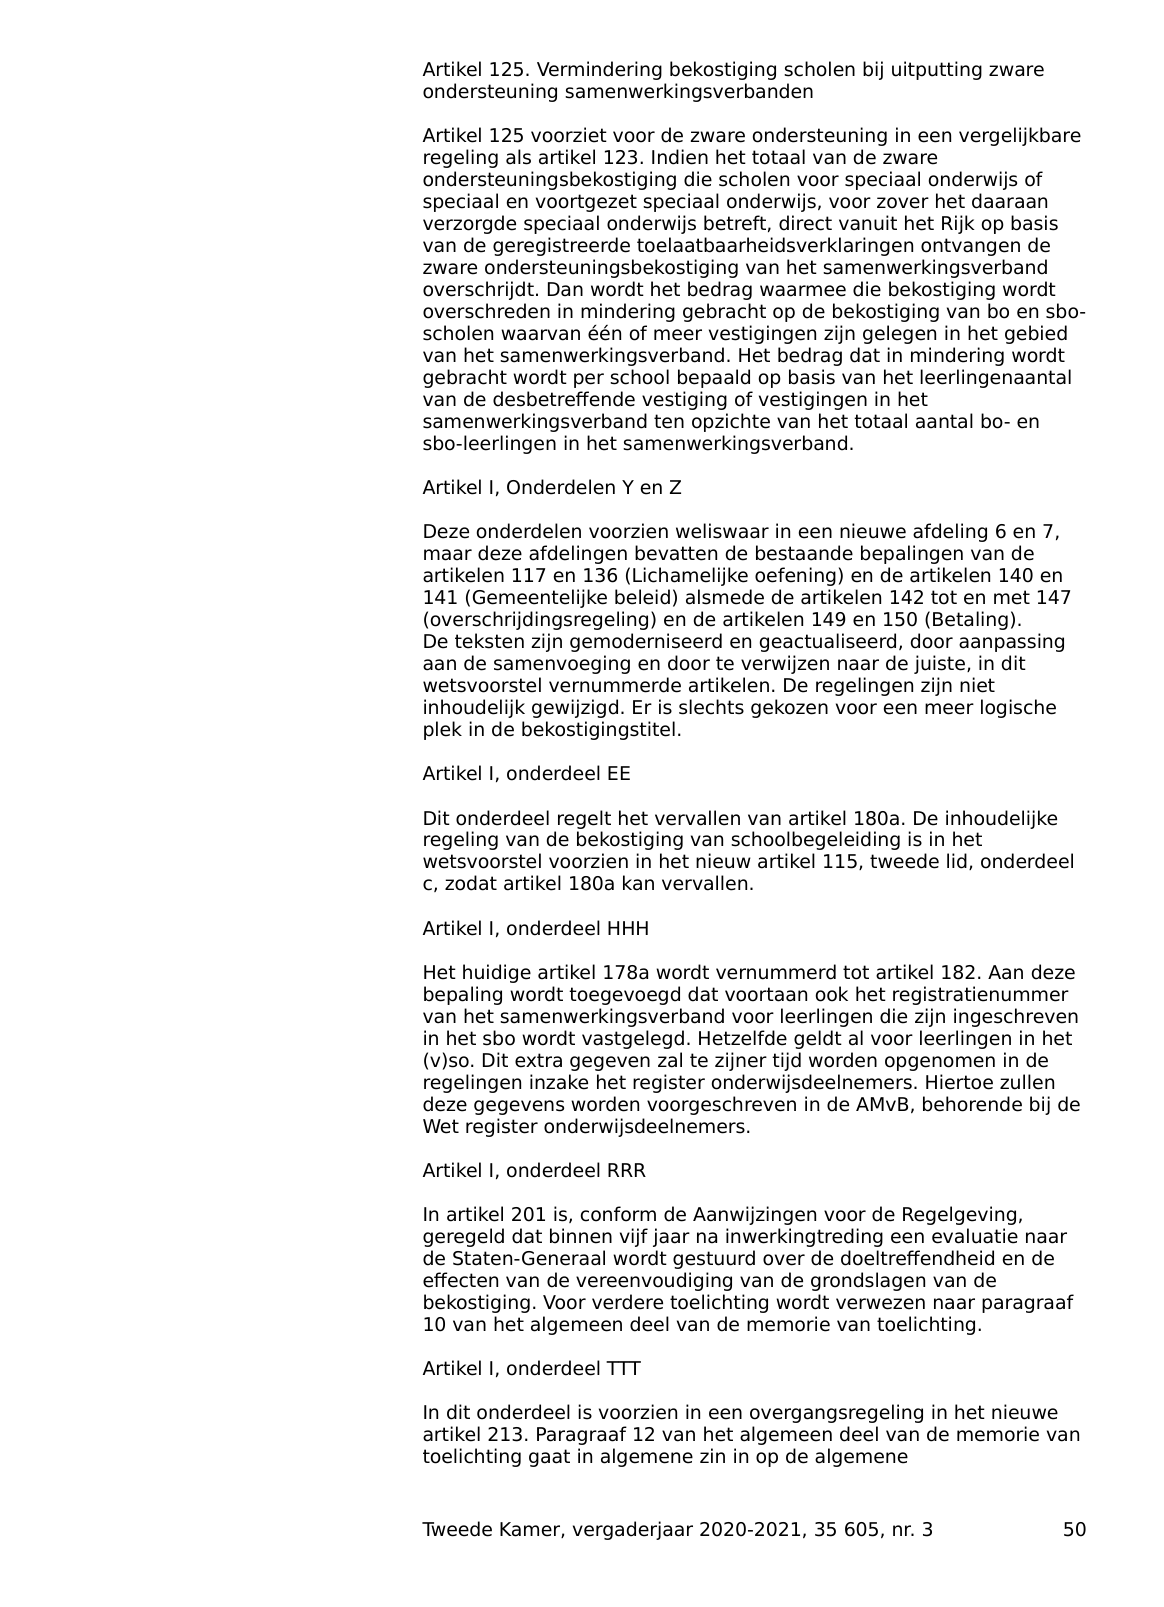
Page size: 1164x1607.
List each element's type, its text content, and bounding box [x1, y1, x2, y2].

text Het huidige artikel 178a wordt vernummerd tot artikel 182. Aan deze bepaling wordt toegevoegd dat voortaan ook het registratienummer van het samenwerkingsverband voor leerlingen die zijn ingeschreven in het sbo wordt vastgelegd. Hetzelfde geldt al voor leerlingen in het (v)so. Dit extra gegeven zal te zijner tijd worden opgenomen in de regelingen inzake het register onderwijsdeelnemers. Hiertoe zullen deze gegevens worden voorgeschreven in de AMvB, behorende bij de Wet register onderwijsdeelnemers. [422, 962, 1087, 1137]
subtitle Artikel I, onderdeel RRR [422, 1160, 1087, 1182]
text Dit onderdeel regelt het vervallen van artikel 180a. De inhoudelijke regeling van de bekostiging van schoolbegeleiding is in het wetsvoorstel voorzien in het nieuw artikel 115, tweede lid, onderdeel c, zodat artikel 180a kan vervallen. [422, 807, 1087, 895]
text De teksten zijn gemoderniseerd en geactualiseerd, door aanpassing aan de samenvoeging en door te verwijzen naar de juiste, in dit wetsvoorstel vernummerde artikelen. De regelingen zijn niet inhoudelijk gewijzigd. Er is slechts gekozen voor een meer logische plek in de bekostigingstitel. [422, 631, 1087, 741]
subtitle Artikel I, onderdeel TTT [422, 1358, 1087, 1380]
subtitle Artikel 125. Vermindering bekostiging scholen bij uitputting zware ondersteuning samenwerkingsverbanden [422, 59, 1087, 103]
subtitle Artikel I, onderdeel HHH [422, 917, 1087, 939]
text Deze onderdelen voorzien weliswaar in een nieuwe afdeling 6 en 7, maar deze afdelingen bevatten de bestaande bepalingen van de artikelen 117 en 136 (Lichamelijke oefening) en de artikelen 140 en 141 (Gemeentelijke beleid) alsmede de artikelen 142 tot en met 147 (overschrijdingsregeling) en de artikelen 149 en 150 (Betaling). [422, 521, 1087, 631]
subtitle Artikel I, Onderdelen Y en Z [422, 477, 1087, 499]
text Artikel 125 voorziet voor de zware ondersteuning in een vergelijkbare regeling als artikel 123. Indien het totaal van de zware ondersteuningsbekostiging die scholen voor speciaal onderwijs of speciaal en voortgezet speciaal onderwijs, voor zover het daaraan verzorgde speciaal onderwijs betreft, direct vanuit het Rijk op basis van de geregistreerde toelaatbaarheidsverklaringen ontvangen de zware ondersteuningsbekostiging van het samenwerkingsverband overschrijdt. Dan wordt het bedrag waarmee die bekostiging wordt overschreden in mindering gebracht op de bekostiging van bo en sbo- scholen waarvan één of meer vestigingen zijn gelegen in het gebied van het samenwerkingsverband. Het bedrag dat in mindering wordt gebracht wordt per school bepaald op basis van het leerlingenaantal van de desbetreffende vestiging of vestigingen in het samenwerkingsverband ten opzichte van het totaal aantal bo- en sbo-leerlingen in het samenwerkingsverband. [422, 125, 1087, 455]
text In artikel 201 is, conform de Aanwijzingen voor de Regelgeving, geregeld dat binnen vijf jaar na inwerkingtreding een evaluatie naar de Staten-Generaal wordt gestuurd over de doeltreffendheid en de effecten van de vereenvoudiging van de grondslagen van de bekostiging. Voor verdere toelichting wordt verwezen naar paragraaf 10 van het algemeen deel van de memorie van toelichting. [422, 1204, 1087, 1336]
text In dit onderdeel is voorzien in een overgangsregeling in het nieuwe artikel 213. Paragraaf 12 van het algemeen deel van de memorie van toelichting gaat in algemene zin in op de algemene [422, 1402, 1087, 1468]
subtitle Artikel I, onderdeel EE [422, 763, 1087, 785]
